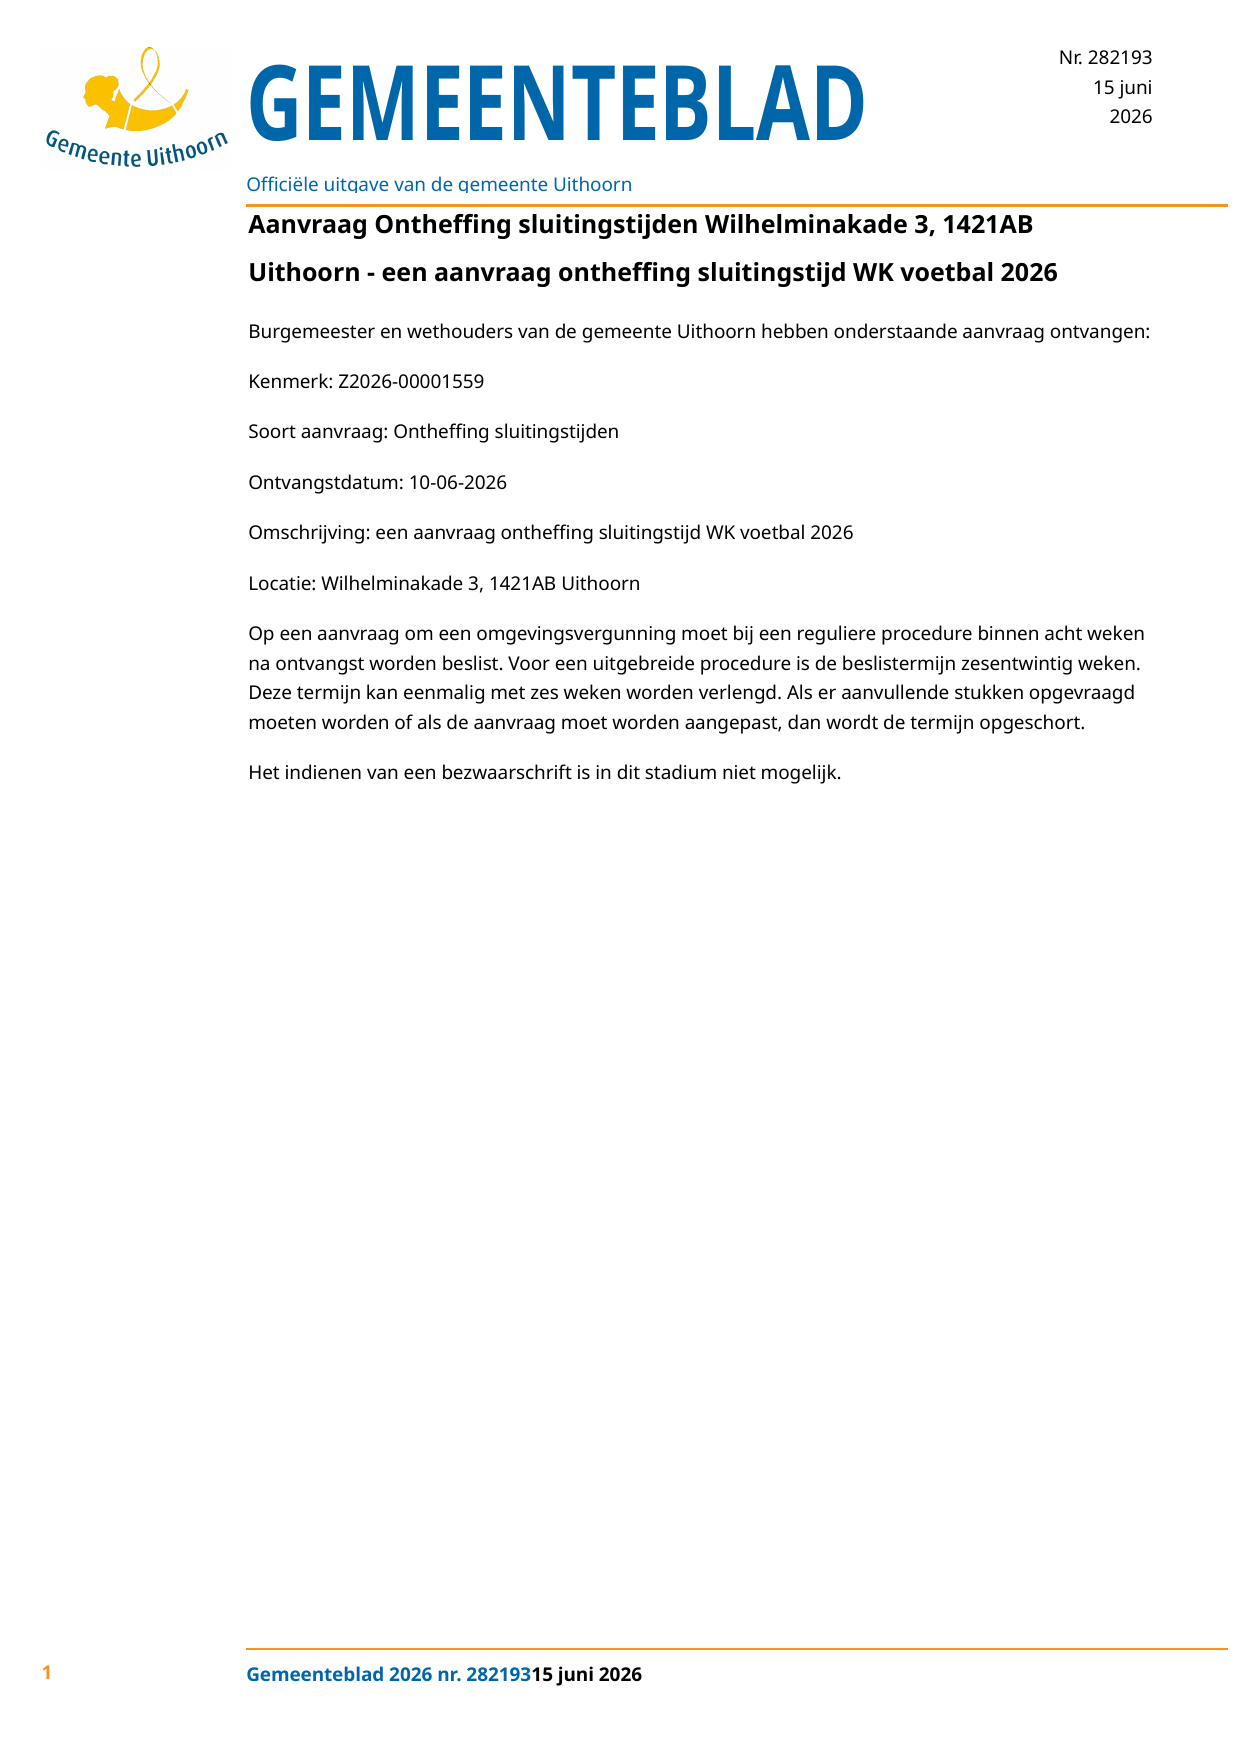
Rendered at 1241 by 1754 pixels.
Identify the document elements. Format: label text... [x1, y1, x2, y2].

text Ontvangstdatum: 10-06-2026 [248, 469, 1152, 495]
text Burgemeester en wethouders van de gemeente Uithoorn hebben onderstaande aanvraag ontvangen: [248, 318, 1152, 344]
text Locatie: Wilhelminakade 3, 1421AB Uithoorn [248, 570, 1152, 596]
text Op een aanvraag om een omgevingsvergunning moet bij een reguliere procedure binnen acht weken na ontvangst worden beslist. Voor een uitgebreide procedure is de beslistermijn zesentwintig weken. Deze termijn kan eenmalig met zes weken worden verlengd. Als er aanvullende stukken opgevraagd moeten worden of als de aanvraag moet worden aangepast, dan wordt de termijn opgeschort. [248, 620, 1152, 735]
text Soort aanvraag: Ontheffing sluitingstijden [248, 419, 1152, 444]
picture [41, 47, 231, 172]
text Omschrijving: een aanvraag ontheffing sluitingstijd WK voetbal 2026 [248, 519, 1152, 545]
text Het indienen van een bezwaarschrift is in dit stadium niet mogelijk. [248, 759, 1152, 785]
text Aanvraag Ontheffing sluitingstijden Wilhelminakade 3, 1421AB Uithoorn - een aanvraag ontheffing sluitingstijd WK voetbal 2026 [248, 207, 1152, 288]
text Kenmerk: Z2026-00001559 [248, 368, 1152, 394]
